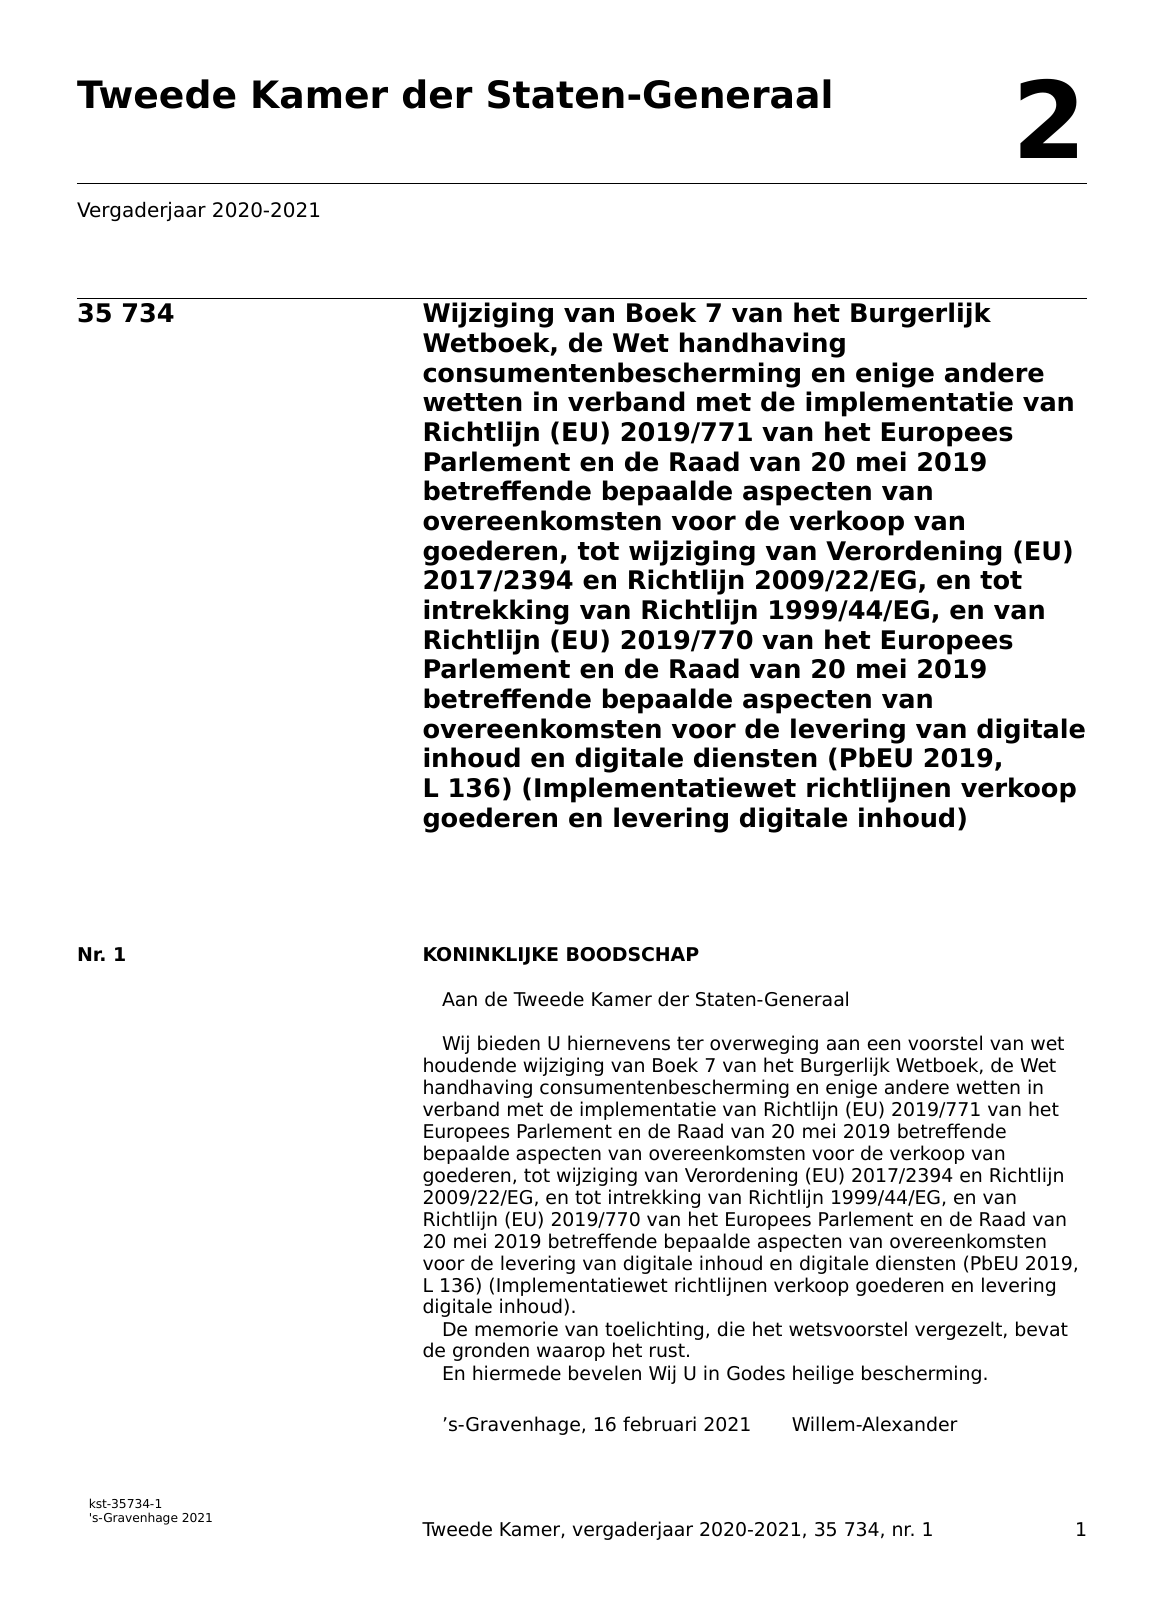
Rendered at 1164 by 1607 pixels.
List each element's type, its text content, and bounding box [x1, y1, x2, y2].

table_header Tweede Kamer der Staten-Generaal [77, 59, 886, 183]
text Aan de Tweede Kamer der Staten-Generaal [422, 988, 1087, 1011]
text En hiermede bevelen Wij U in Godes heilige bescherming. [422, 1362, 1087, 1384]
text kst-35734-1 [88, 1497, 323, 1511]
text ’s-Gravenhage, 16 februari 2021 Willem-Alexander [422, 1414, 1087, 1436]
text 's-Gravenhage 2021 [88, 1511, 323, 1525]
table_cell Vergaderjaar 2020-2021 [77, 184, 1087, 298]
subtitle Nr. 1 KONINKLIJKE BOODSCHAP [77, 944, 1087, 966]
subtitle 35 734 Wijziging van Boek 7 van het Burgerlijk Wetboek, de Wet handhaving consumentenbescherming en enige andere wetten in verband met de implementatie van Richtlijn (EU) 2019/771 van het Europees Parlement en de Raad van 20 mei 2019 betreffende bepaalde aspecten van overeenkomsten voor de verkoop van goederen, tot wijziging van Verordening (EU) 2017/2394 en Richtlijn 2009/22/EG, en tot intrekking van Richtlijn 1999/44/EG, en van Richtlijn (EU) 2019/770 van het Europees Parlement en de Raad van 20 mei 2019 betreffende bepaalde aspecten van overeenkomsten voor de levering van digitale inhoud en digitale diensten (PbEU 2019, L 136) (Implementatiewet richtlijnen verkoop goederen en levering digitale inhoud) [77, 299, 1087, 833]
text Wij bieden U hiernevens ter overweging aan een voorstel van wet houdende wijziging van Boek 7 van het Burgerlijk Wetboek, de Wet handhaving consumentenbescherming en enige andere wetten in verband met de implementatie van Richtlijn (EU) 2019/771 van het Europees Parlement en de Raad van 20 mei 2019 betreffende bepaalde aspecten van overeenkomsten voor de verkoop van goederen, tot wijziging van Verordening (EU) 2017/2394 en Richtlijn 2009/22/EG, en tot intrekking van Richtlijn 1999/44/EG, en van Richtlijn (EU) 2019/770 van het Europees Parlement en de Raad van 20 mei 2019 betreffende bepaalde aspecten van overeenkomsten voor de levering van digitale inhoud en digitale diensten (PbEU 2019, L 136) (Implementatiewet richtlijnen verkoop goederen en levering digitale inhoud). [422, 1033, 1087, 1318]
text De memorie van toelichting, die het wetsvoorstel vergezelt, bevat de gronden waarop het rust. [422, 1318, 1087, 1362]
table_header 2 [886, 59, 1087, 183]
